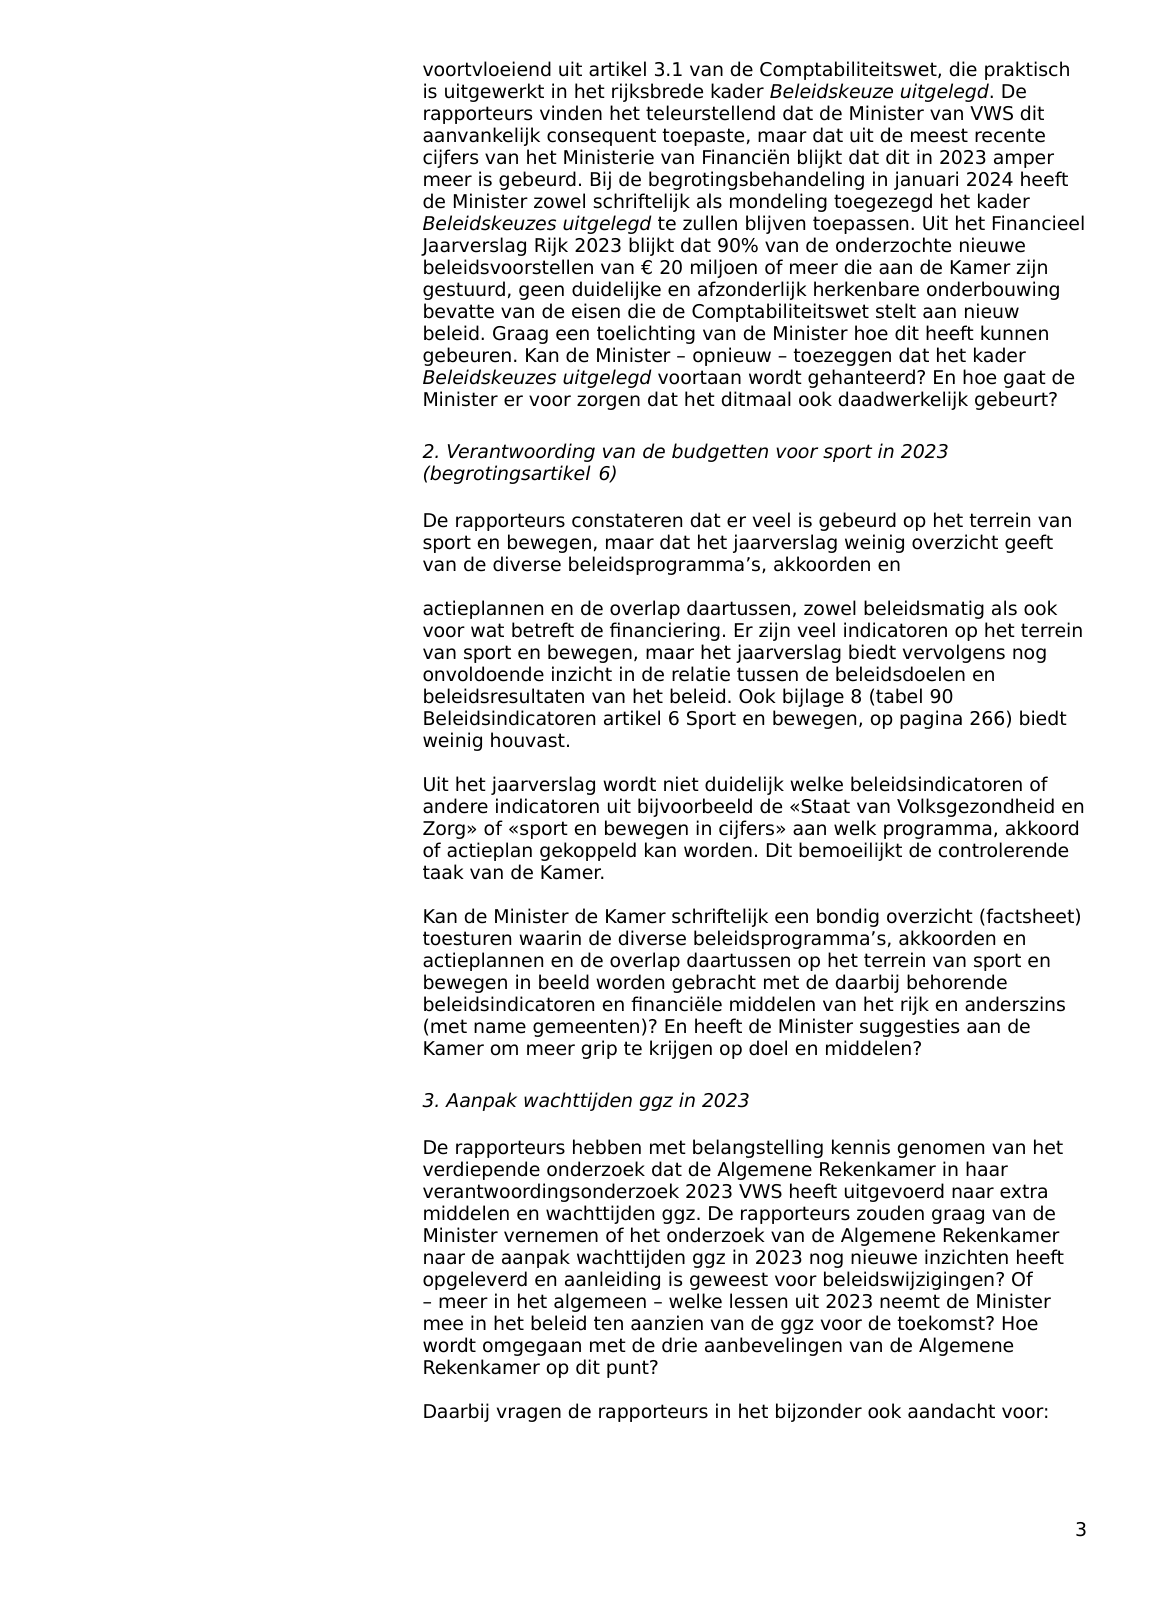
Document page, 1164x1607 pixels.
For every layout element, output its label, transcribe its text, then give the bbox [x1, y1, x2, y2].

text Daarbij vragen de rapporteurs in het bijzonder ook aandacht voor: [422, 1401, 1087, 1423]
subtitle 3. Aanpak wachttijden ggz in 2023 [422, 1090, 1087, 1112]
text voortvloeiend uit artikel 3.1 van de Comptabiliteitswet, die praktisch is uitgewerkt in het rijksbrede kader Beleidskeuze uitgelegd. De rapporteurs vinden het teleurstellend dat de Minister van VWS dit aanvankelijk consequent toepaste, maar dat uit de meest recente cijfers van het Ministerie van Financiën blijkt dat dit in 2023 amper meer is gebeurd. Bij de begrotingsbehandeling in januari 2024 heeft de Minister zowel schriftelijk als mondeling toegezegd het kader Beleidskeuzes uitgelegd te zullen blijven toepassen. Uit het Financieel Jaarverslag Rijk 2023 blijkt dat 90% van de onderzochte nieuwe beleidsvoorstellen van € 20 miljoen of meer die aan de Kamer zijn gestuurd, geen duidelijke en afzonderlijk herkenbare onderbouwing bevatte van de eisen die de Comptabiliteitswet stelt aan nieuw beleid. Graag een toelichting van de Minister hoe dit heeft kunnen gebeuren. Kan de Minister – opnieuw – toezeggen dat het kader Beleidskeuzes uitgelegd voortaan wordt gehanteerd? En hoe gaat de Minister er voor zorgen dat het ditmaal ook daadwerkelijk gebeurt? [422, 59, 1087, 411]
text De rapporteurs hebben met belangstelling kennis genomen van het verdiepende onderzoek dat de Algemene Rekenkamer in haar verantwoordingsonderzoek 2023 VWS heeft uitgevoerd naar extra middelen en wachttijden ggz. De rapporteurs zouden graag van de Minister vernemen of het onderzoek van de Algemene Rekenkamer naar de aanpak wachttijden ggz in 2023 nog nieuwe inzichten heeft opgeleverd en aanleiding is geweest voor beleidswijzigingen? Of – meer in het algemeen – welke lessen uit 2023 neemt de Minister mee in het beleid ten aanzien van de ggz voor de toekomst? Hoe wordt omgegaan met de drie aanbevelingen van de Algemene Rekenkamer op dit punt? [422, 1137, 1087, 1378]
subtitle 2. Verantwoording van de budgetten voor sport in 2023 (begrotingsartikel 6) [422, 441, 1087, 485]
text De rapporteurs constateren dat er veel is gebeurd op het terrein van sport en bewegen, maar dat het jaarverslag weinig overzicht geeft van de diverse beleidsprogramma’s, akkoorden en [422, 510, 1087, 576]
text actieplannen en de overlap daartussen, zowel beleidsmatig als ook voor wat betreft de financiering. Er zijn veel indicatoren op het terrein van sport en bewegen, maar het jaarverslag biedt vervolgens nog onvoldoende inzicht in de relatie tussen de beleidsdoelen en beleidsresultaten van het beleid. Ook bijlage 8 (tabel 90 Beleidsindicatoren artikel 6 Sport en bewegen, op pagina 266) biedt weinig houvast. [422, 598, 1087, 752]
text Uit het jaarverslag wordt niet duidelijk welke beleidsindicatoren of andere indicatoren uit bijvoorbeeld de «Staat van Volksgezondheid en Zorg» of «sport en bewegen in cijfers» aan welk programma, akkoord of actieplan gekoppeld kan worden. Dit bemoeilijkt de controlerende taak van de Kamer. [422, 774, 1087, 884]
text Kan de Minister de Kamer schriftelijk een bondig overzicht (factsheet) toesturen waarin de diverse beleidsprogramma’s, akkoorden en actieplannen en de overlap daartussen op het terrein van sport en bewegen in beeld worden gebracht met de daarbij behorende beleidsindicatoren en financiële middelen van het rijk en anderszins (met name gemeenten)? En heeft de Minister suggesties aan de Kamer om meer grip te krijgen op doel en middelen? [422, 906, 1087, 1060]
